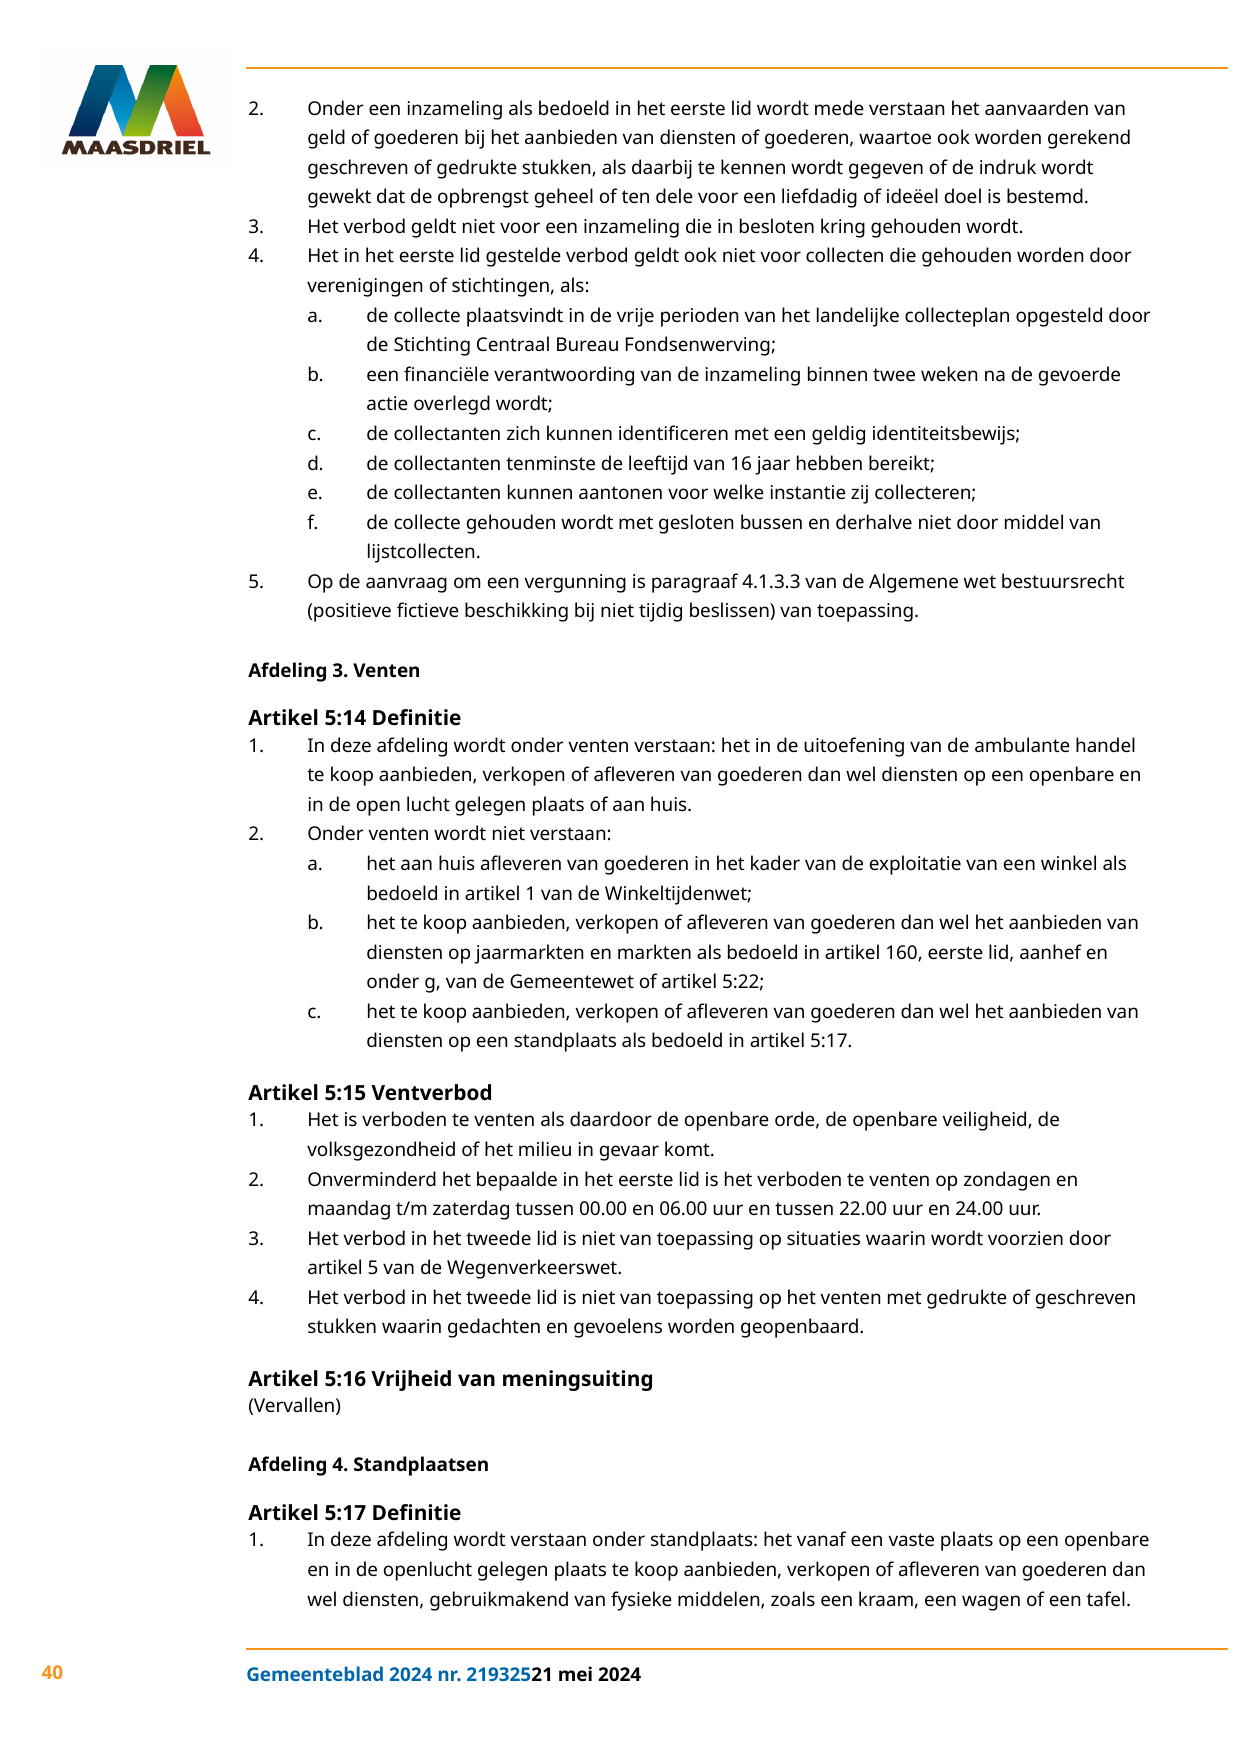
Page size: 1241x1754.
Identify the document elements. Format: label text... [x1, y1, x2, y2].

list Het in het eerste lid gestelde verbod geldt ook niet voor collecten die gehouden worden door verenigingen of stichtingen, als: [248, 243, 1152, 298]
list het te koop aanbieden, verkopen of afleveren van goederen dan wel het aanbieden van diensten op jaarmarkten en markten als bedoeld in artikel 160, eerste lid, aanhef en onder g, van de Gemeentewet of artikel 5:22; [307, 909, 1152, 994]
list het aan huis afleveren van goederen in het kader van de exploitatie van een winkel als bedoeld in artikel 1 van de Winkeltijdenwet; [307, 850, 1152, 906]
list In deze afdeling wordt onder venten verstaan: het in de uitoefening van de ambulante handel te koop aanbieden, verkopen of afleveren van goederen dan wel diensten op een openbare en in de open lucht gelegen plaats of aan huis. [248, 732, 1152, 817]
text Artikel 5:15 Ventverbod [248, 1078, 1152, 1107]
list de collectanten kunnen aantonen voor welke instantie zij collecteren; [307, 479, 1152, 505]
list het te koop aanbieden, verkopen of afleveren van goederen dan wel het aanbieden van diensten op een standplaats als bedoeld in artikel 5:17. [307, 998, 1152, 1053]
list Onverminderd het bepaalde in het eerste lid is het verboden te venten op zondagen en maandag t/m zaterdag tussen 00.00 en 06.00 uur en tussen 22.00 uur en 24.00 uur. [248, 1166, 1152, 1221]
list Het verbod geldt niet voor een inzameling die in besloten kring gehouden wordt. [248, 213, 1152, 239]
list Het verbod in het tweede lid is niet van toepassing op situaties waarin wordt voorzien door artikel 5 van de Wegenverkeerswet. [248, 1225, 1152, 1280]
list een financiële verantwoording van de inzameling binnen twee weken na de gevoerde actie overlegd wordt; [307, 361, 1152, 416]
text (Vervallen) [248, 1392, 1152, 1418]
text Artikel 5:17 Definitie [248, 1498, 1152, 1527]
list de collectanten tenminste de leeftijd van 16 jaar hebben bereikt; [307, 450, 1152, 476]
list de collecte gehouden wordt met gesloten bussen en derhalve niet door middel van lijstcollecten. [307, 509, 1152, 564]
text Afdeling 4. Standplaatsen [248, 1452, 1152, 1477]
list In deze afdeling wordt verstaan onder standplaats: het vanaf een vaste plaats op een openbare en in de openlucht gelegen plaats te koop aanbieden, verkopen of afleveren van goederen dan wel diensten, gebruikmakend van fysieke middelen, zoals een kraam, een wagen of een tafel. [248, 1527, 1152, 1612]
text Afdeling 3. Venten [248, 657, 1152, 683]
list Het verbod in het tweede lid is niet van toepassing op het venten met gedrukte of geschreven stukken waarin gedachten en gevoelens worden geopenbaard. [248, 1284, 1152, 1339]
list Het is verboden te venten als daardoor de openbare orde, de openbare veiligheid, de volksgezondheid of het milieu in gevaar komt. [248, 1107, 1152, 1162]
list Onder een inzameling als bedoeld in het eerste lid wordt mede verstaan het aanvaarden van geld of goederen bij het aanbieden van diensten of goederen, waartoe ook worden gerekend geschreven of gedrukte stukken, als daarbij te kennen wordt gegeven of de indruk wordt gewekt dat de opbrengst geheel of ten dele voor een liefdadig of ideëel doel is bestemd. [248, 95, 1152, 209]
picture [41, 47, 231, 172]
text Artikel 5:16 Vrijheid van meningsuiting [248, 1364, 1152, 1392]
list Onder venten wordt niet verstaan: [248, 821, 1152, 846]
list Op de aanvraag om een vergunning is paragraaf 4.1.3.3 van de Algemene wet bestuursrecht (positieve fictieve beschikking bij niet tijdig beslissen) van toepassing. [248, 568, 1152, 623]
list de collecte plaatsvindt in de vrije perioden van het landelijke collecteplan opgesteld door de Stichting Centraal Bureau Fondsenwerving; [307, 302, 1152, 357]
text Artikel 5:14 Definitie [248, 703, 1152, 732]
list de collectanten zich kunnen identificeren met een geldig identiteitsbewijs; [307, 420, 1152, 446]
